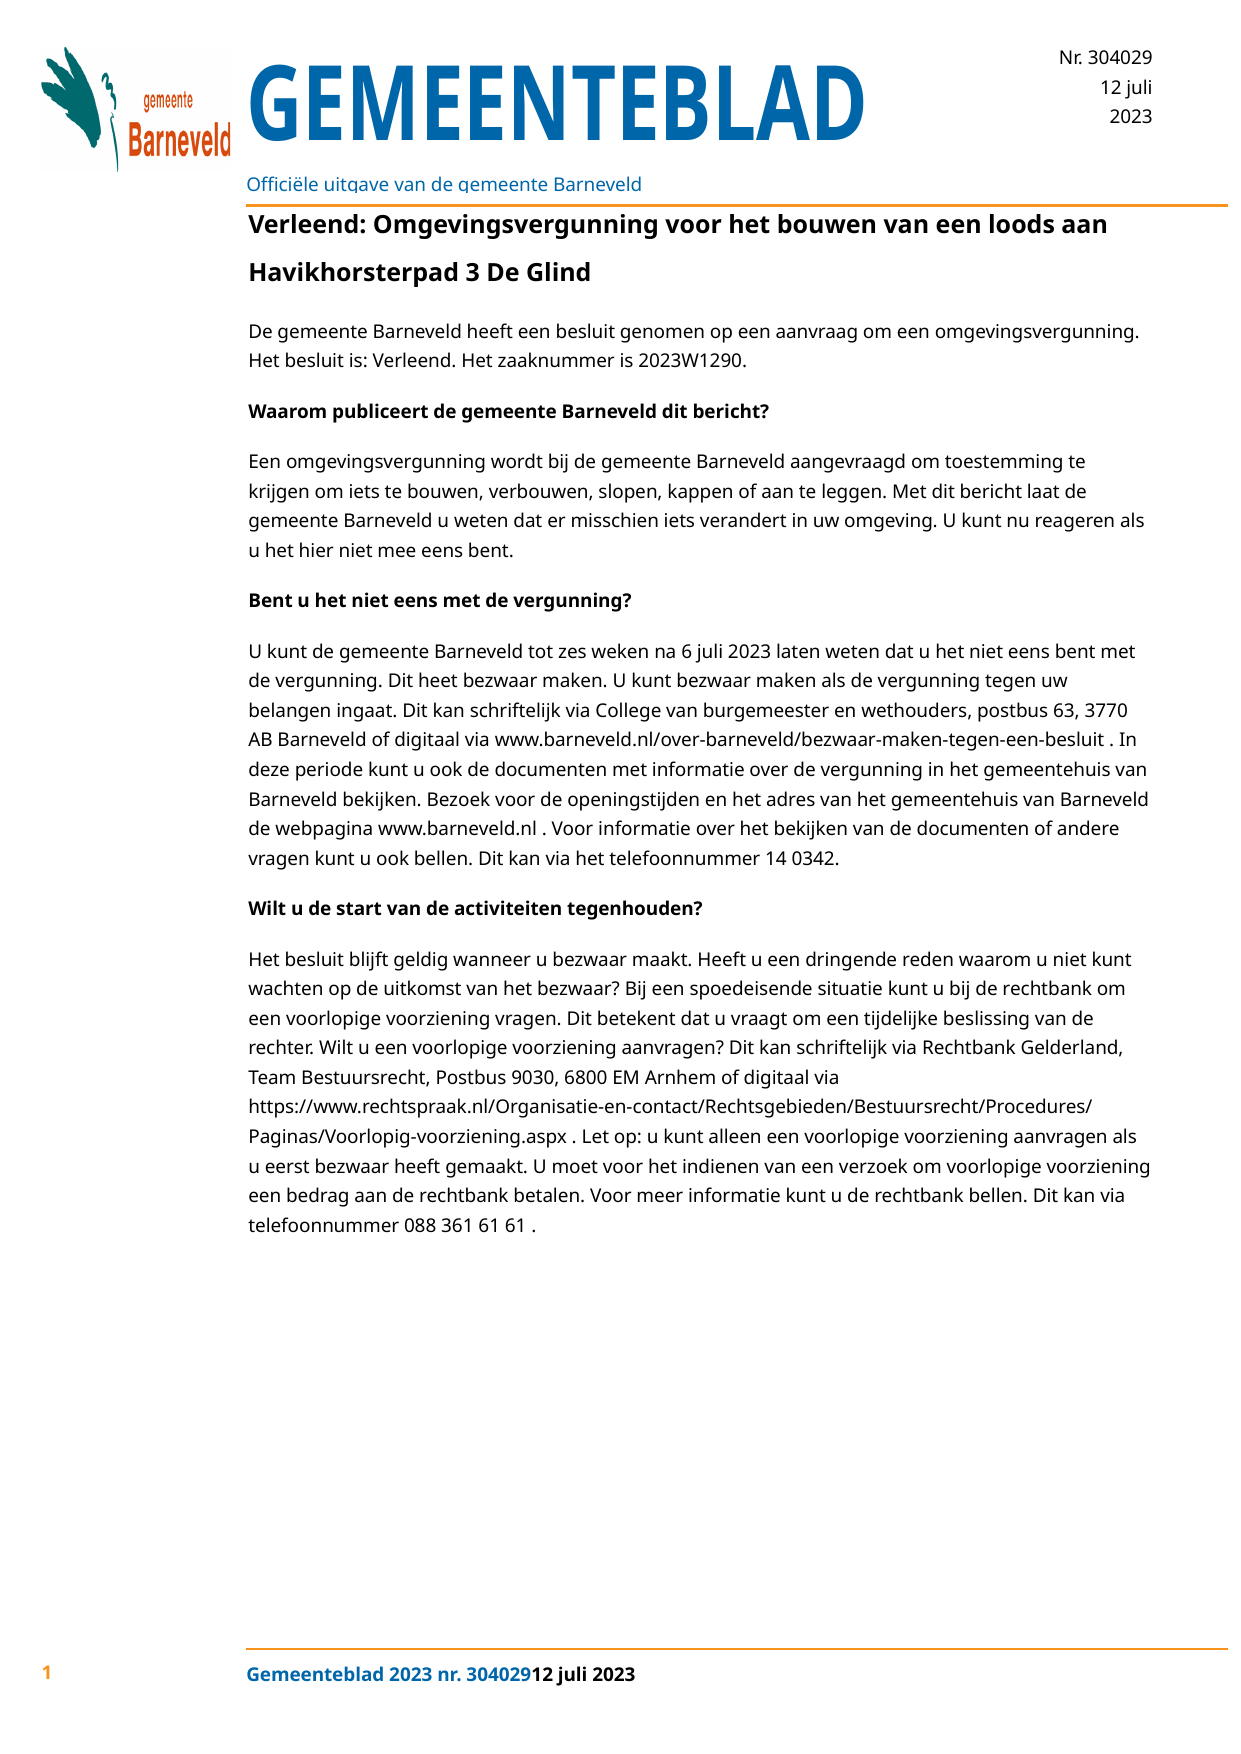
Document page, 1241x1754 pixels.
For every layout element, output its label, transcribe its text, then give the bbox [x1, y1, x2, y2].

text Verleend: Omgevingsvergunning voor het bouwen van een loods aan Havikhorsterpad 3 De Glind [248, 207, 1152, 288]
text Een omgevingsvergunning wordt bij de gemeente Barneveld aangevraagd om toestemming te krijgen om iets te bouwen, verbouwen, slopen, kappen of aan te leggen. Met dit bericht laat de gemeente Barneveld u weten dat er misschien iets verandert in uw omgeving. U kunt nu reageren als u het hier niet mee eens bent. [248, 448, 1152, 563]
picture [41, 47, 231, 172]
text Bent u het niet eens met de vergunning? [248, 587, 1152, 613]
text Waarom publiceert de gemeente Barneveld dit bericht? [248, 398, 1152, 424]
text Wilt u de start van de activiteiten tegenhouden? [248, 895, 1152, 921]
text Het besluit blijft geldig wanneer u bezwaar maakt. Heeft u een dringende reden waarom u niet kunt wachten op de uitkomst van het bezwaar? Bij een spoedeisende situatie kunt u bij de rechtbank om een voorlopige voorziening vragen. Dit betekent dat u vraagt om een tijdelijke beslissing van de rechter. Wilt u een voorlopige voorziening aanvragen? Dit kan schriftelijk via Rechtbank Gelderland, Team Bestuursrecht, Postbus 9030, 6800 EM Arnhem of digitaal via https://www.rechtspraak.nl/Organisatie-en-contact/Rechtsgebieden/Bestuursrecht/Procedures/Paginas/Voorlopig-voorziening.aspx . Let op: u kunt alleen een voorlopige voorziening aanvragen als u eerst bezwaar heeft gemaakt. U moet voor het indienen van een verzoek om voorlopige voorziening een bedrag aan de rechtbank betalen. Voor meer informatie kunt u de rechtbank bellen. Dit kan via telefoonnummer 088 361 61 61 . [248, 946, 1152, 1238]
text U kunt de gemeente Barneveld tot zes weken na 6 juli 2023 laten weten dat u het niet eens bent met de vergunning. Dit heet bezwaar maken. U kunt bezwaar maken als de vergunning tegen uw belangen ingaat. Dit kan schriftelijk via College van burgemeester en wethouders, postbus 63, 3770 AB Barneveld of digitaal via www.barneveld.nl/over-barneveld/bezwaar-maken-tegen-een-besluit . In deze periode kunt u ook de documenten met informatie over de vergunning in het gemeentehuis van Barneveld bekijken. Bezoek voor de openingstijden en het adres van het gemeentehuis van Barneveld de webpagina www.barneveld.nl . Voor informatie over het bekijken van de documenten of andere vragen kunt u ook bellen. Dit kan via het telefoonnummer 14 0342. [248, 638, 1152, 871]
text De gemeente Barneveld heeft een besluit genomen op een aanvraag om een omgevingsvergunning. Het besluit is: Verleend. Het zaaknummer is 2023W1290. [248, 318, 1152, 373]
